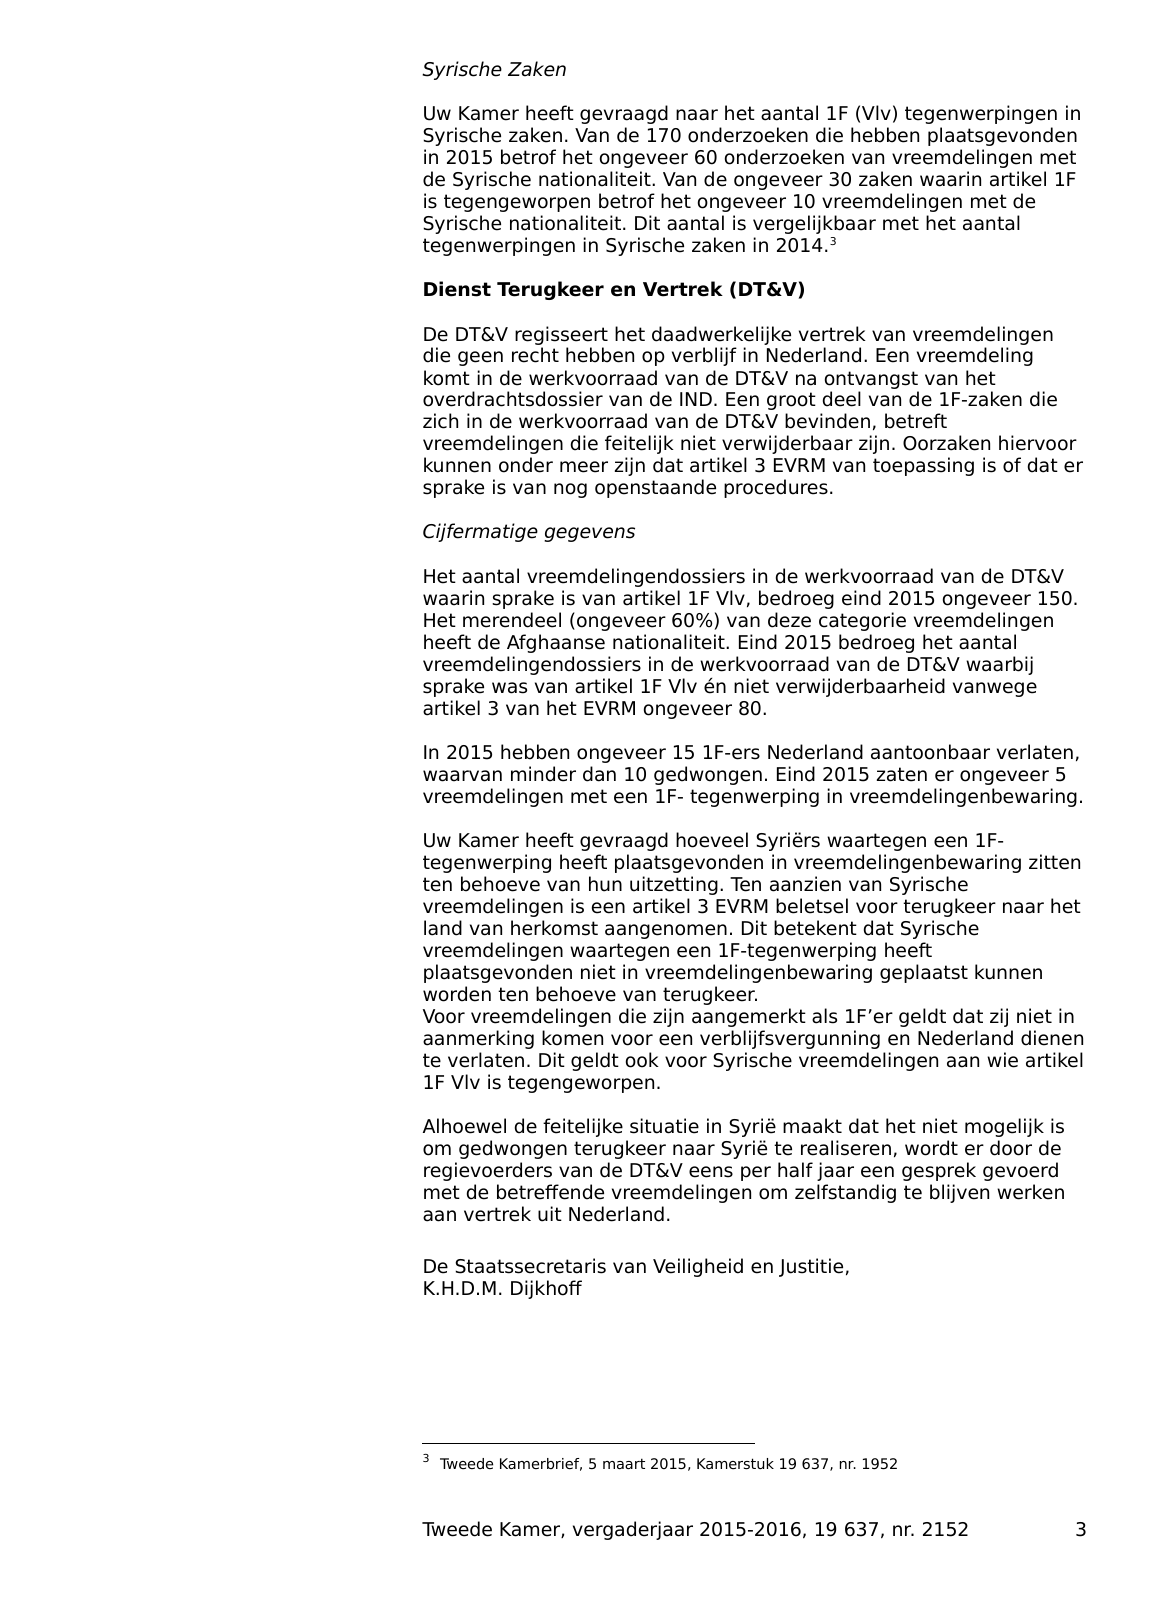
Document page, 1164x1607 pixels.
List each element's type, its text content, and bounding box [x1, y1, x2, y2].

text Het aantal vreemdelingendossiers in de werkvoorraad van de DT&V waarin sprake is van artikel 1F Vlv, bedroeg eind 2015 ongeveer 150. Het merendeel (ongeveer 60%) van deze categorie vreemdelingen heeft de Afghaanse nationaliteit. Eind 2015 bedroeg het aantal vreemdelingendossiers in de werkvoorraad van de DT&V waarbij sprake was van artikel 1F Vlv én niet verwijderbaarheid vanwege artikel 3 van het EVRM ongeveer 80. [422, 566, 1087, 719]
text In 2015 hebben ongeveer 15 1F-ers Nederland aantoonbaar verlaten, waarvan minder dan 10 gedwongen. Eind 2015 zaten er ongeveer 5 vreemdelingen met een 1F- tegenwerping in vreemdelingenbewaring. [422, 742, 1087, 808]
subtitle Syrische Zaken [422, 59, 1087, 81]
subtitle Dienst Terugkeer en Vertrek (DT&V) [422, 279, 1087, 301]
subtitle Cijfermatige gegevens [422, 521, 1087, 543]
text Voor vreemdelingen die zijn aangemerkt als 1F’er geldt dat zij niet in aanmerking komen voor een verblijfsvergunning en Nederland dienen te verlaten. Dit geldt ook voor Syrische vreemdelingen aan wie artikel 1F Vlv is tegengeworpen. [422, 1006, 1087, 1093]
text De Staatssecretaris van Veiligheid en Justitie, K.H.D.M. Dijkhoff [422, 1256, 1087, 1299]
text Alhoewel de feitelijke situatie in Syrië maakt dat het niet mogelijk is om gedwongen terugkeer naar Syrië te realiseren, wordt er door de regievoerders van de DT&V eens per half jaar een gesprek gevoerd met de betreffende vreemdelingen om zelfstandig te blijven werken aan vertrek uit Nederland. [422, 1116, 1087, 1226]
text Tweede Kamerbrief, 5 maart 2015, Kamerstuk 19 637, nr. 1952 [422, 1452, 1087, 1474]
text Uw Kamer heeft gevraagd hoeveel Syriërs waartegen een 1F- tegenwerping heeft plaatsgevonden in vreemdelingenbewaring zitten ten behoeve van hun uitzetting. Ten aanzien van Syrische vreemdelingen is een artikel 3 EVRM beletsel voor terugkeer naar het land van herkomst aangenomen. Dit betekent dat Syrische vreemdelingen waartegen een 1F-tegenwerping heeft plaatsgevonden niet in vreemdelingenbewaring geplaatst kunnen worden ten behoeve van terugkeer. [422, 830, 1087, 1006]
text Uw Kamer heeft gevraagd naar het aantal 1F (Vlv) tegenwerpingen in Syrische zaken. Van de 170 onderzoeken die hebben plaatsgevonden in 2015 betrof het ongeveer 60 onderzoeken van vreemdelingen met de Syrische nationaliteit. Van de ongeveer 30 zaken waarin artikel 1F is tegengeworpen betrof het ongeveer 10 vreemdelingen met de Syrische nationaliteit. Dit aantal is vergelijkbaar met het aantal tegenwerpingen in Syrische zaken in 2014. [422, 103, 1087, 257]
text De DT&V regisseert het daadwerkelijke vertrek van vreemdelingen die geen recht hebben op verblijf in Nederland. Een vreemdeling komt in de werkvoorraad van de DT&V na ontvangst van het overdrachtsdossier van de IND. Een groot deel van de 1F-zaken die zich in de werkvoorraad van de DT&V bevinden, betreft vreemdelingen die feitelijk niet verwijderbaar zijn. Oorzaken hiervoor kunnen onder meer zijn dat artikel 3 EVRM van toepassing is of dat er sprake is van nog openstaande procedures. [422, 323, 1087, 499]
